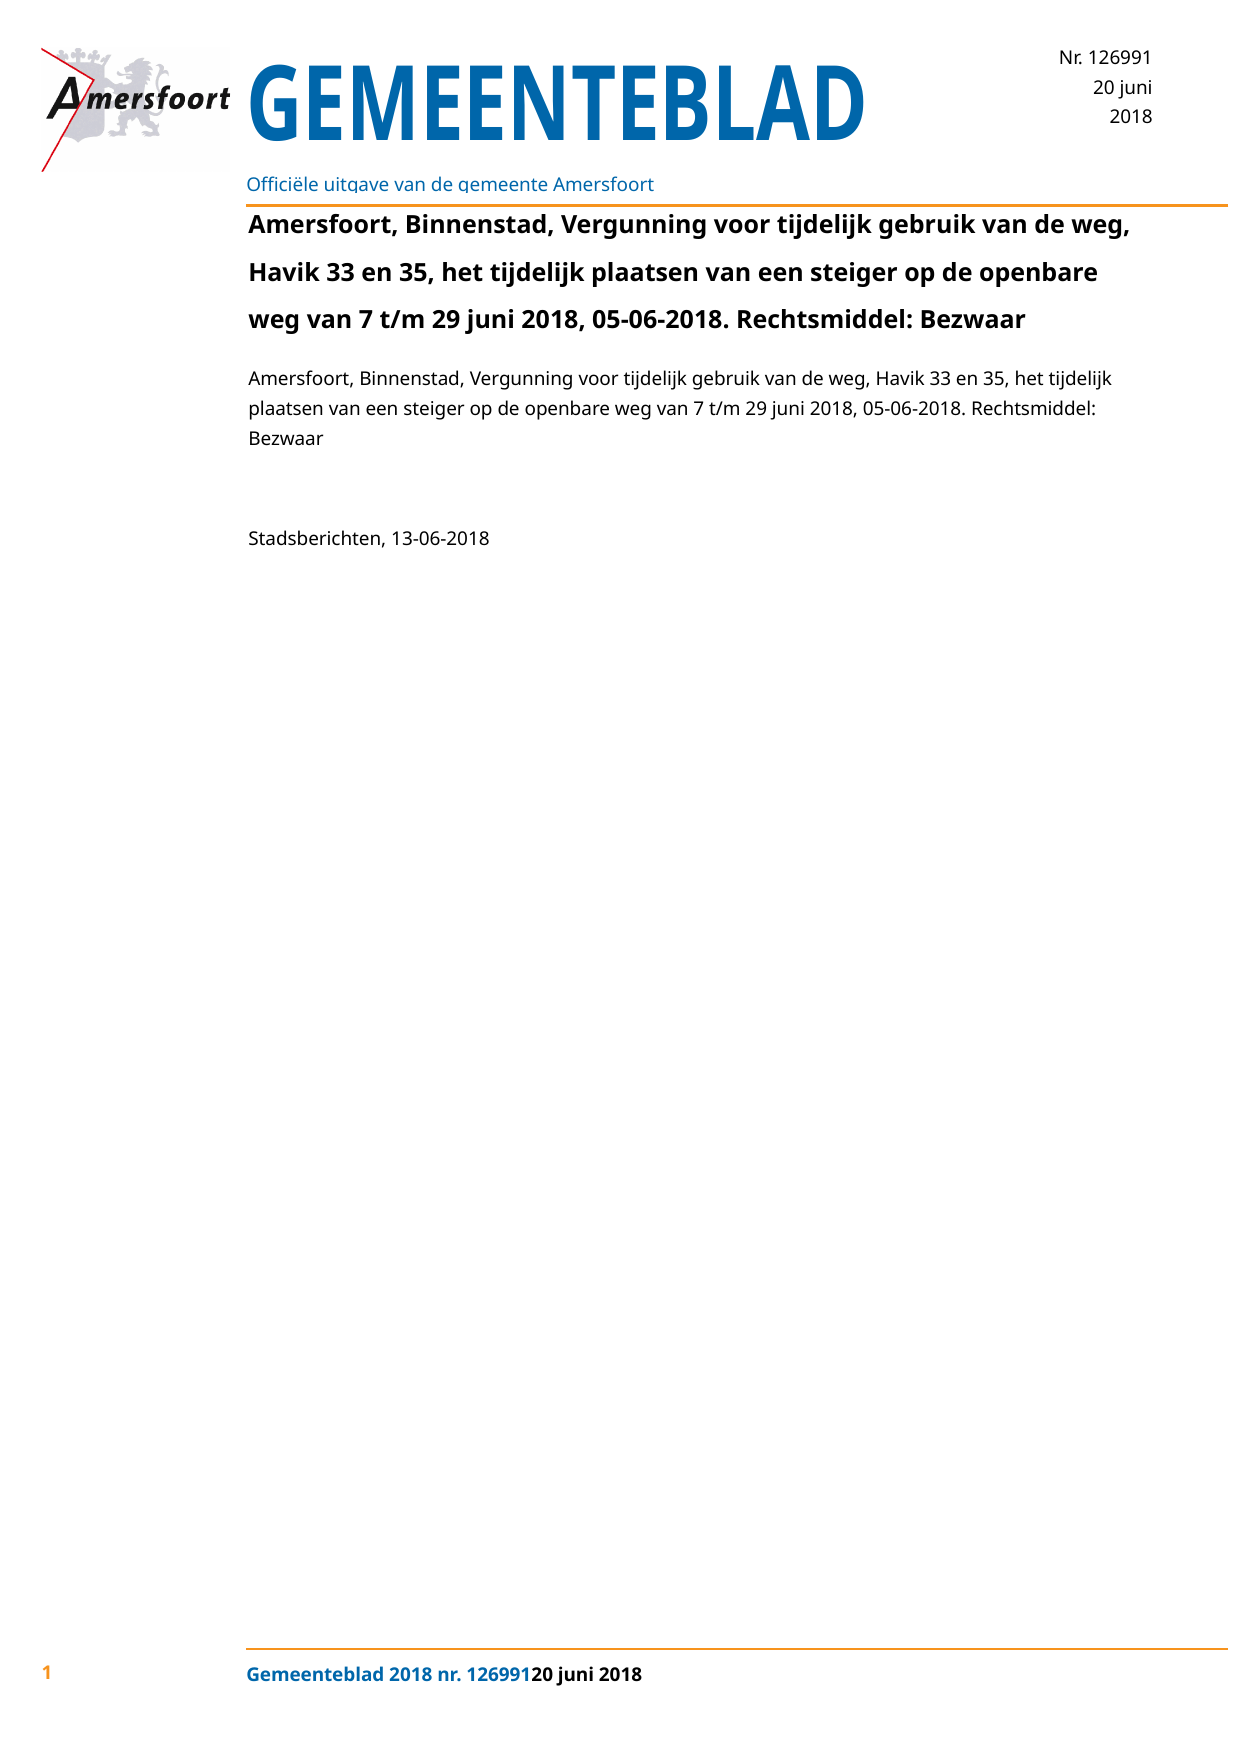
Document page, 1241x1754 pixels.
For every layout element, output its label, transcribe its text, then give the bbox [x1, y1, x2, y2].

picture [41, 47, 231, 172]
text Stadsberichten, 13-06-2018 [248, 526, 1152, 551]
text Amersfoort, Binnenstad, Vergunning voor tijdelijk gebruik van de weg, Havik 33 en 35, het tijdelijk plaatsen van een steiger op de openbare weg van 7 t/m 29 juni 2018, 05-06-2018. Rechtsmiddel: Bezwaar [248, 366, 1152, 450]
text Amersfoort, Binnenstad, Vergunning voor tijdelijk gebruik van de weg, Havik 33 en 35, het tijdelijk plaatsen van een steiger op de openbare weg van 7 t/m 29 juni 2018, 05-06-2018. Rechtsmiddel: Bezwaar [248, 207, 1152, 336]
